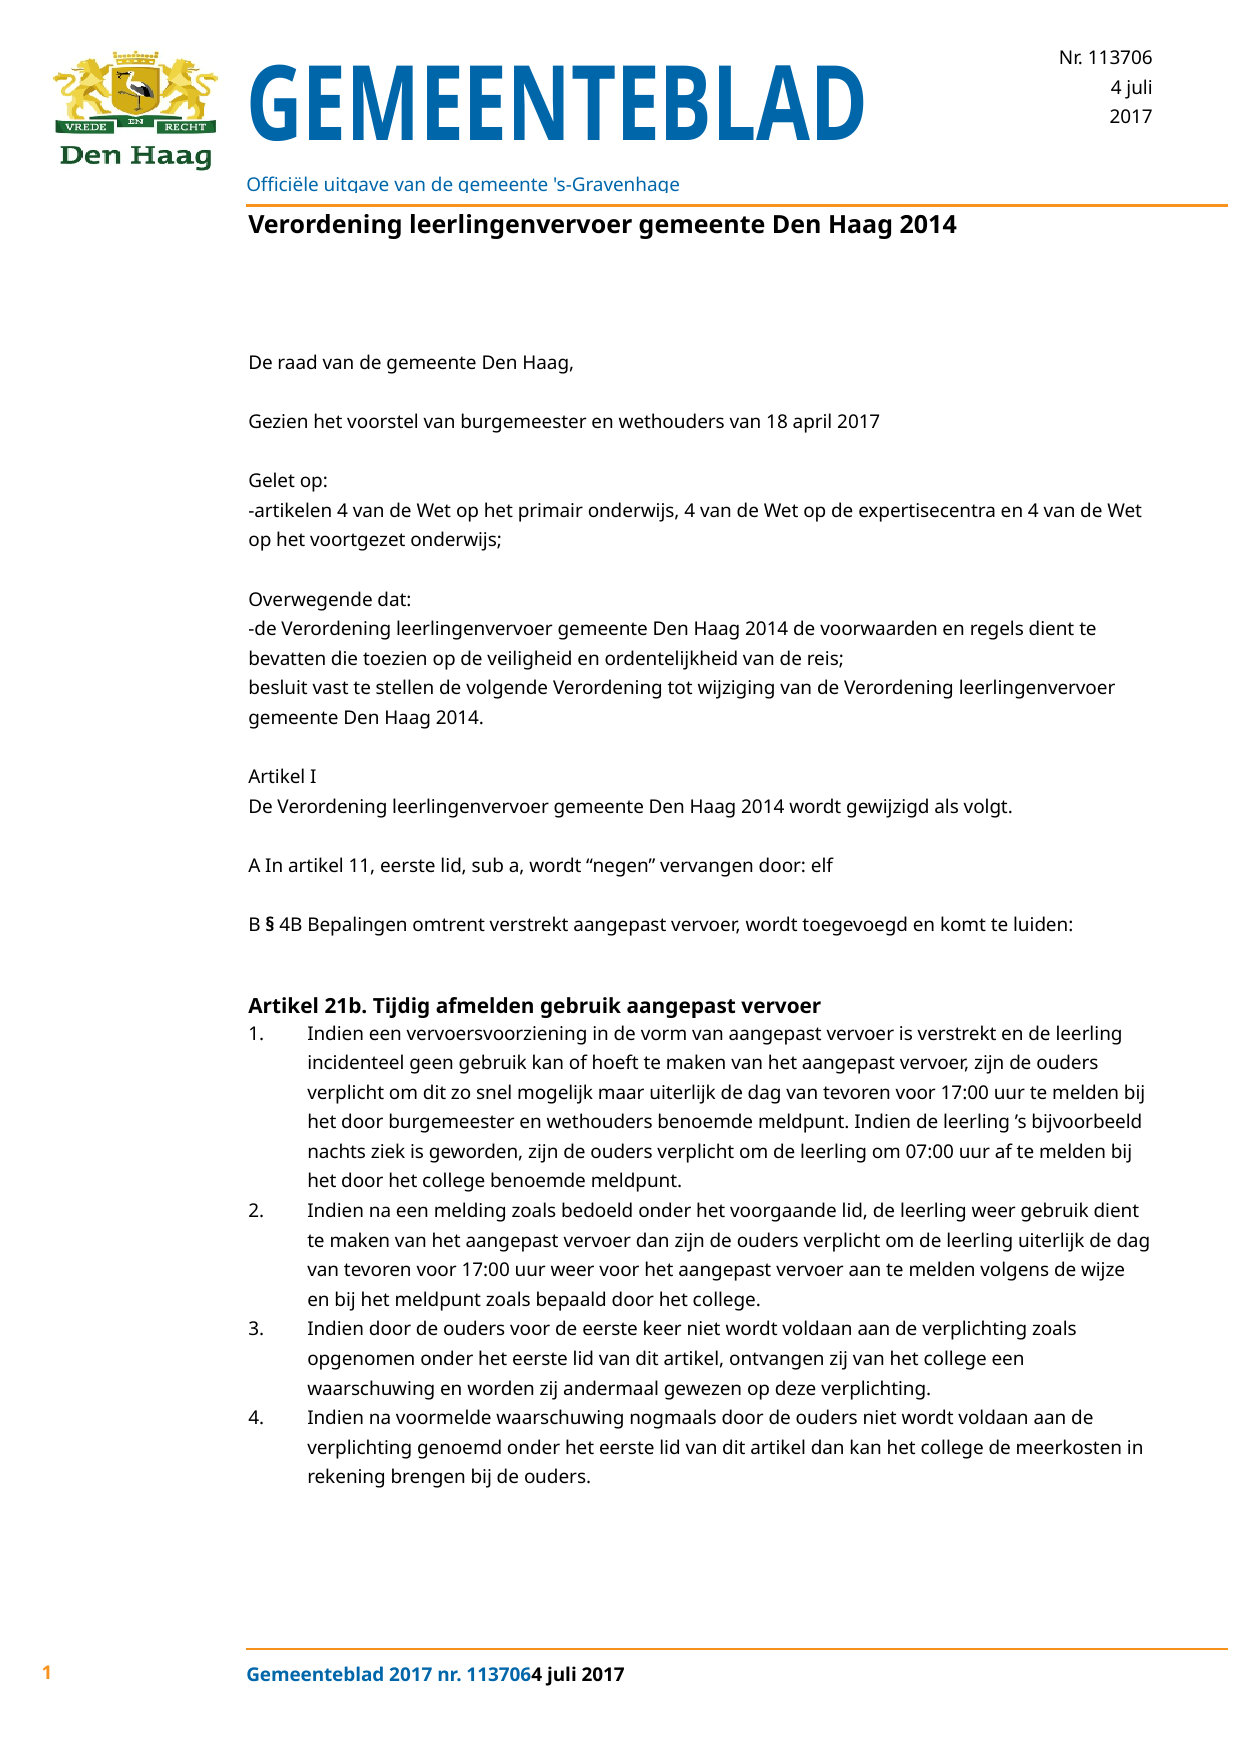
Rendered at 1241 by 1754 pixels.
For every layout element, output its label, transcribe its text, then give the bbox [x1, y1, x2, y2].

text De raad van de gemeente Den Haag, [248, 349, 1152, 375]
text Artikel 21b. Tijdig afmelden gebruik aangepast vervoer [248, 991, 1152, 1020]
text -artikelen 4 van de Wet op het primair onderwijs, 4 van de Wet op de expertisecentra en 4 van de Wet op het voortgezet onderwijs; [248, 497, 1152, 552]
text Verordening leerlingenvervoer gemeente Den Haag 2014 [248, 207, 1152, 241]
text Artikel I [248, 763, 1152, 789]
text A In artikel 11, eerste lid, sub a, wordt “negen” vervangen door: elf [248, 852, 1152, 878]
text Gezien het voorstel van burgemeester en wethouders van 18 april 2017 [248, 408, 1152, 434]
text besluit vast te stellen de volgende Verordening tot wijziging van de Verordening leerlingenvervoer gemeente Den Haag 2014. [248, 674, 1152, 730]
list Indien na een melding zoals bedoeld onder het voorgaande lid, de leerling weer gebruik dient te maken van het aangepast vervoer dan zijn de ouders verplicht om de leerling uiterlijk de dag van tevoren voor 17:00 uur weer voor het aangepast vervoer aan te melden volgens de wijze en bij het meldpunt zoals bepaald door het college. [248, 1197, 1152, 1312]
text De Verordening leerlingenvervoer gemeente Den Haag 2014 wordt gewijzigd als volgt. [248, 793, 1152, 819]
list Indien na voormelde waarschuwing nogmaals door de ouders niet wordt voldaan aan de verplichting genoemd onder het eerste lid van dit artikel dan kan het college de meerkosten in rekening brengen bij de ouders. [248, 1404, 1152, 1489]
text Overwegende dat: [248, 586, 1152, 612]
list Indien door de ouders voor de eerste keer niet wordt voldaan aan de verplichting zoals opgenomen onder het eerste lid van dit artikel, ontvangen zij van het college een waarschuwing en worden zij andermaal gewezen op deze verplichting. [248, 1316, 1152, 1400]
text Gelet op: [248, 467, 1152, 493]
text B § 4B Bepalingen omtrent verstrekt aangepast vervoer, wordt toegevoegd en komt te luiden: [248, 911, 1152, 937]
list Indien een vervoersvoorziening in de vorm van aangepast vervoer is verstrekt en de leerling incidenteel geen gebruik kan of hoeft te maken van het aangepast vervoer, zijn de ouders verplicht om dit zo snel mogelijk maar uiterlijk de dag van tevoren voor 17:00 uur te melden bij het door burgemeester en wethouders benoemde meldpunt. Indien de leerling ’s bijvoorbeeld nachts ziek is geworden, zijn de ouders verplicht om de leerling om 07:00 uur af te melden bij het door het college benoemde meldpunt. [248, 1020, 1152, 1193]
picture [41, 47, 231, 172]
text -de Verordening leerlingenvervoer gemeente Den Haag 2014 de voorwaarden en regels dient te bevatten die toezien op de veiligheid en ordentelijkheid van de reis; [248, 615, 1152, 671]
